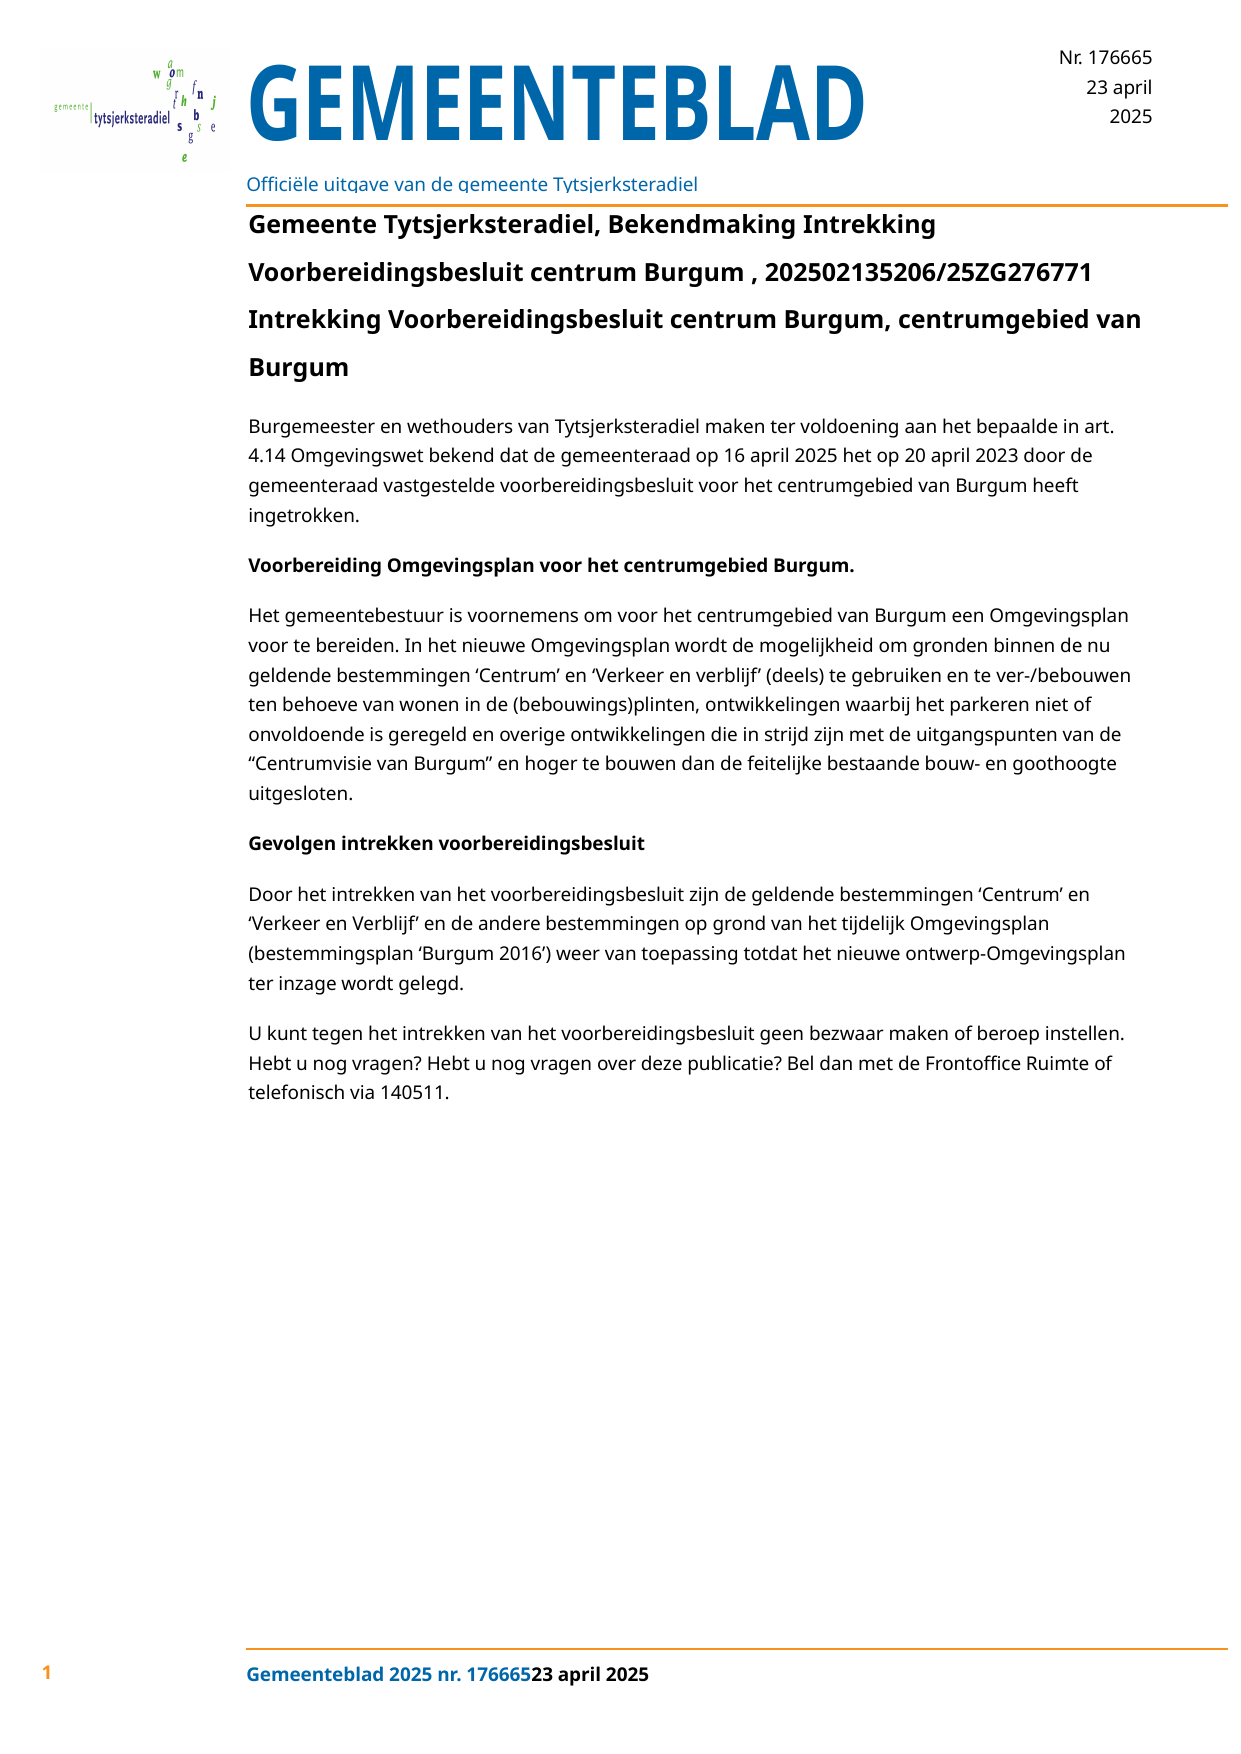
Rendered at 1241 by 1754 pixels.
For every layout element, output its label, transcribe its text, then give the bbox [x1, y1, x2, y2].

text Het gemeentebestuur is voornemens om voor het centrumgebied van Burgum een Omgevingsplan voor te bereiden. In het nieuwe Omgevingsplan wordt de mogelijkheid om gronden binnen de nu geldende bestemmingen ‘Centrum’ en ‘Verkeer en verblijf’ (deels) te gebruiken en te ver-/bebouwen ten behoeve van wonen in de (bebouwings)plinten, ontwikkelingen waarbij het parkeren niet of onvoldoende is geregeld en overige ontwikkelingen die in strijd zijn met de uitgangspunten van de “Centrumvisie van Burgum” en hoger te bouwen dan de feitelijke bestaande bouw- en goothoogte uitgesloten. [248, 603, 1152, 806]
text Voorbereiding Omgevingsplan voor het centrumgebied Burgum. [248, 552, 1152, 578]
picture [41, 47, 231, 172]
text Gemeente Tytsjerksteradiel, Bekendmaking Intrekking Voorbereidingsbesluit centrum Burgum , 202502135206/25ZG276771 Intrekking Voorbereidingsbesluit centrum Burgum, centrumgebied van Burgum [248, 207, 1152, 384]
text Gevolgen intrekken voorbereidingsbesluit [248, 831, 1152, 856]
text Burgemeester en wethouders van Tytsjerksteradiel maken ter voldoening aan het bepaalde in art. 4.14 Omgevingswet bekend dat de gemeenteraad op 16 april 2025 het op 20 april 2023 door de gemeenteraad vastgestelde voorbereidingsbesluit voor het centrumgebied van Burgum heeft ingetrokken. [248, 413, 1152, 528]
text Door het intrekken van het voorbereidingsbesluit zijn de geldende bestemmingen ‘Centrum’ en ‘Verkeer en Verblijf’ en de andere bestemmingen op grond van het tijdelijk Omgevingsplan (bestemmingsplan ‘Burgum 2016’) weer van toepassing totdat het nieuwe ontwerp-Omgevingsplan ter inzage wordt gelegd. [248, 881, 1152, 996]
text U kunt tegen het intrekken van het voorbereidingsbesluit geen bezwaar maken of beroep instellen. Hebt u nog vragen? Hebt u nog vragen over deze publicatie? Bel dan met de Frontoffice Ruimte of telefonisch via 140511. [248, 1020, 1152, 1105]
